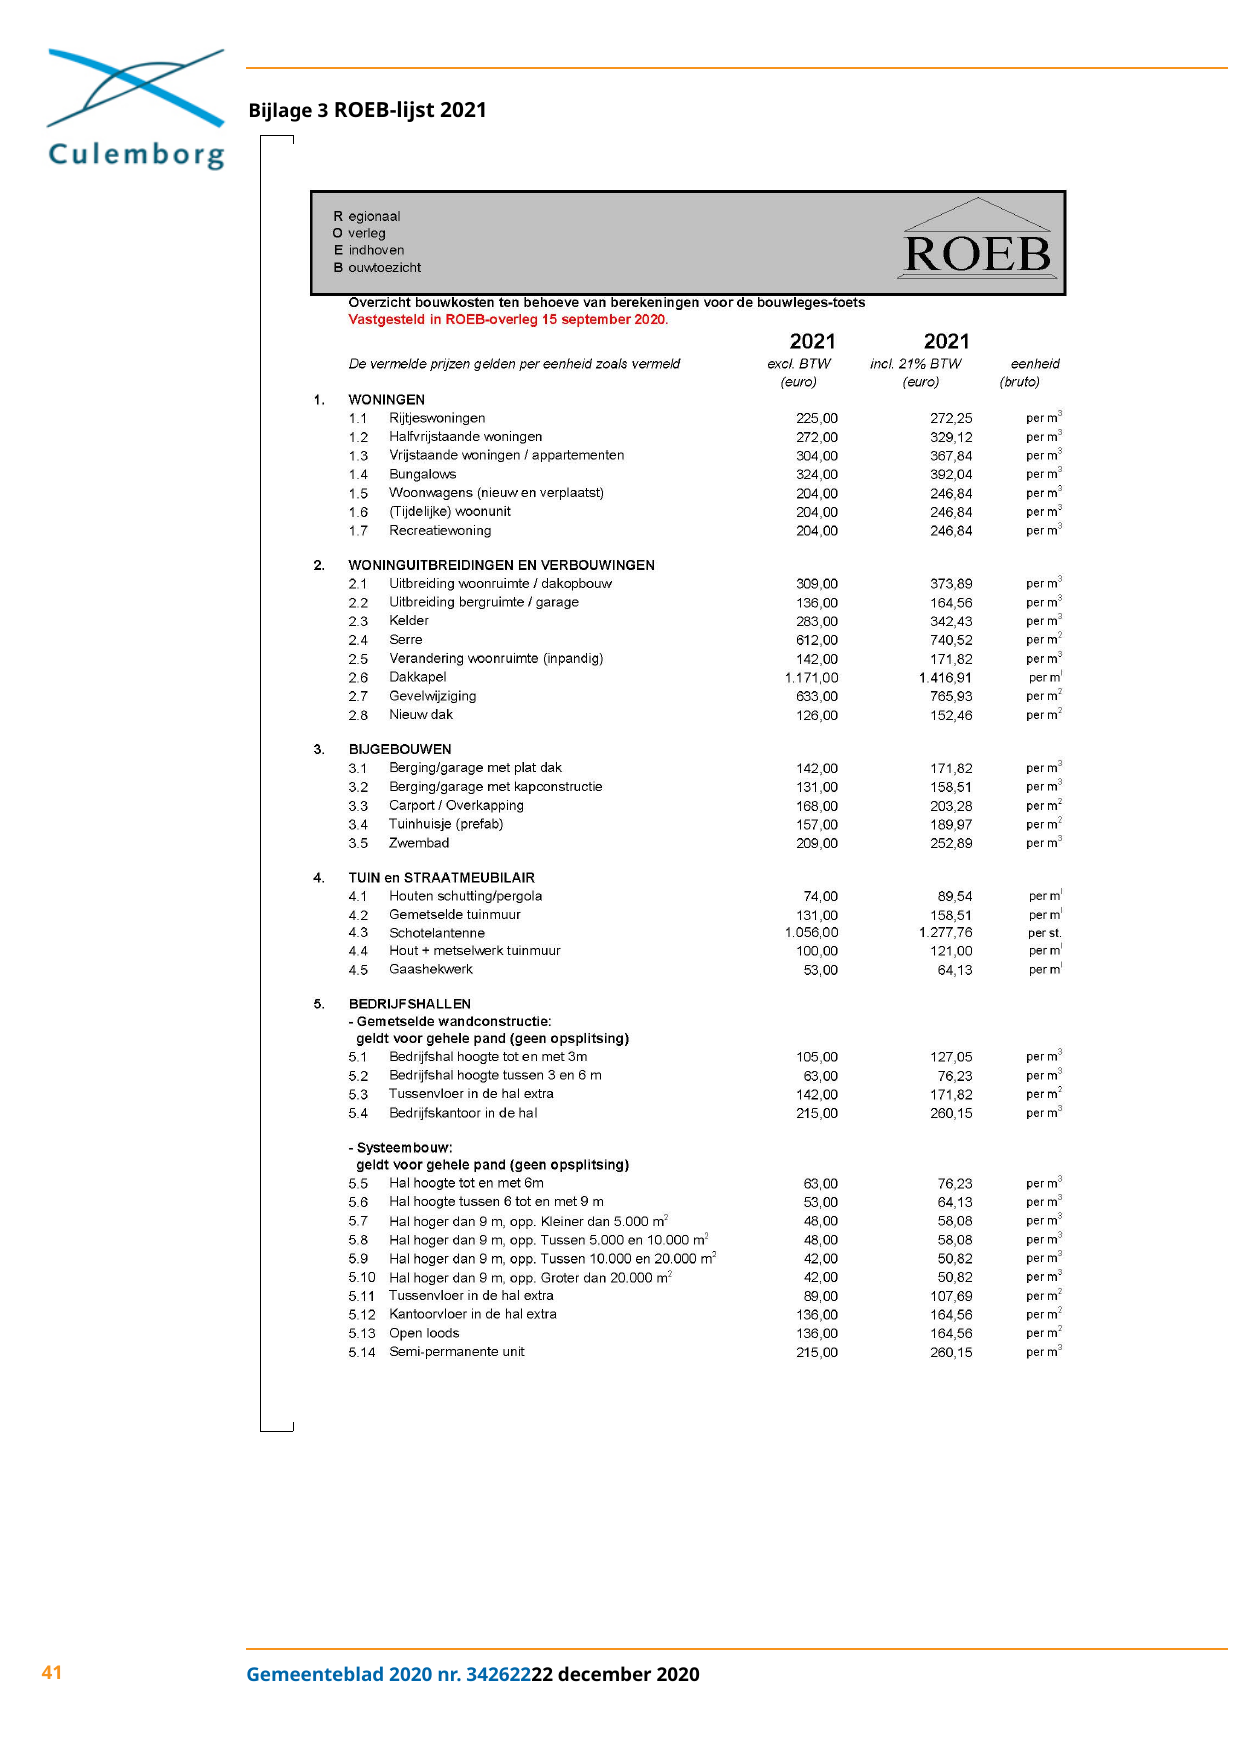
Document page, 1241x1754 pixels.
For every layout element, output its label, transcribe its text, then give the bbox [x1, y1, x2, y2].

picture [41, 47, 231, 172]
text Bijlage 3 ROEB-lijst 2021 [248, 95, 1152, 123]
picture [268, 144, 1173, 1422]
